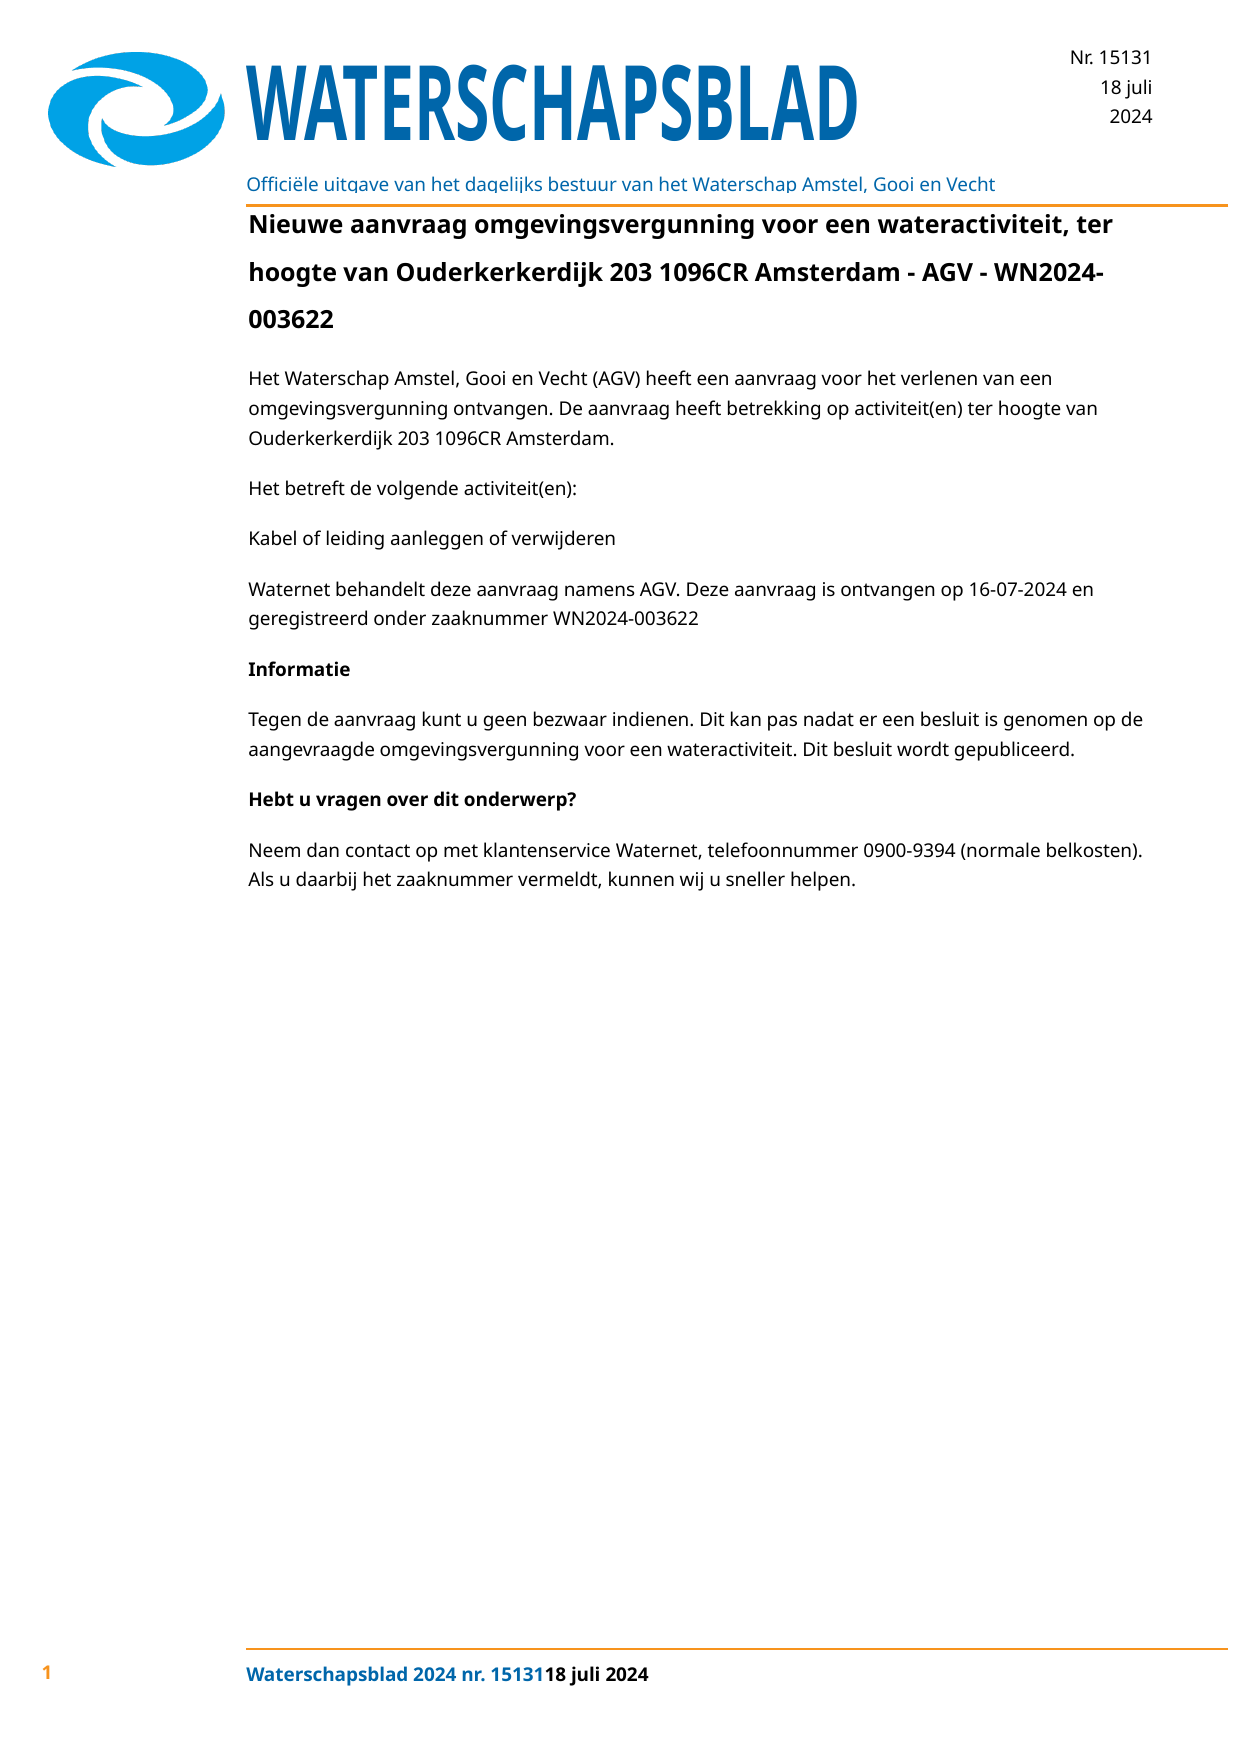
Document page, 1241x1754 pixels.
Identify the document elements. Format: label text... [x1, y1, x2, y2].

text Kabel of leiding aanleggen of verwijderen [248, 526, 1152, 551]
text Neem dan contact op met klantenservice Waternet, telefoonnummer 0900-9394 (normale belkosten). Als u daarbij het zaaknummer vermeldt, kunnen wij u sneller helpen. [248, 837, 1152, 892]
text Hebt u vragen over dit onderwerp? [248, 786, 1152, 812]
text Waternet behandelt deze aanvraag namens AGV. Deze aanvraag is ontvangen op 16-07-2024 en geregistreerd onder zaaknummer WN2024-003622 [248, 576, 1152, 631]
text Informatie [248, 656, 1152, 682]
text Het Waterschap Amstel, Gooi en Vecht (AGV) heeft een aanvraag voor het verlenen van een omgevingsvergunning ontvangen. De aanvraag heeft betrekking op activiteit(en) ter hoogte van Ouderkerkerdijk 203 1096CR Amsterdam. [248, 366, 1152, 450]
text Nieuwe aanvraag omgevingsvergunning voor een wateractiviteit, ter hoogte van Ouderkerkerdijk 203 1096CR Amsterdam - AGV - WN2024-003622 [248, 207, 1152, 336]
text Tegen de aanvraag kunt u geen bezwaar indienen. Dit kan pas nadat er een besluit is genomen op de aangevraagde omgevingsvergunning voor een wateractiviteit. Dit besluit wordt gepubliceerd. [248, 706, 1152, 762]
text Het betreft de volgende activiteit(en): [248, 475, 1152, 501]
picture [41, 47, 231, 172]
